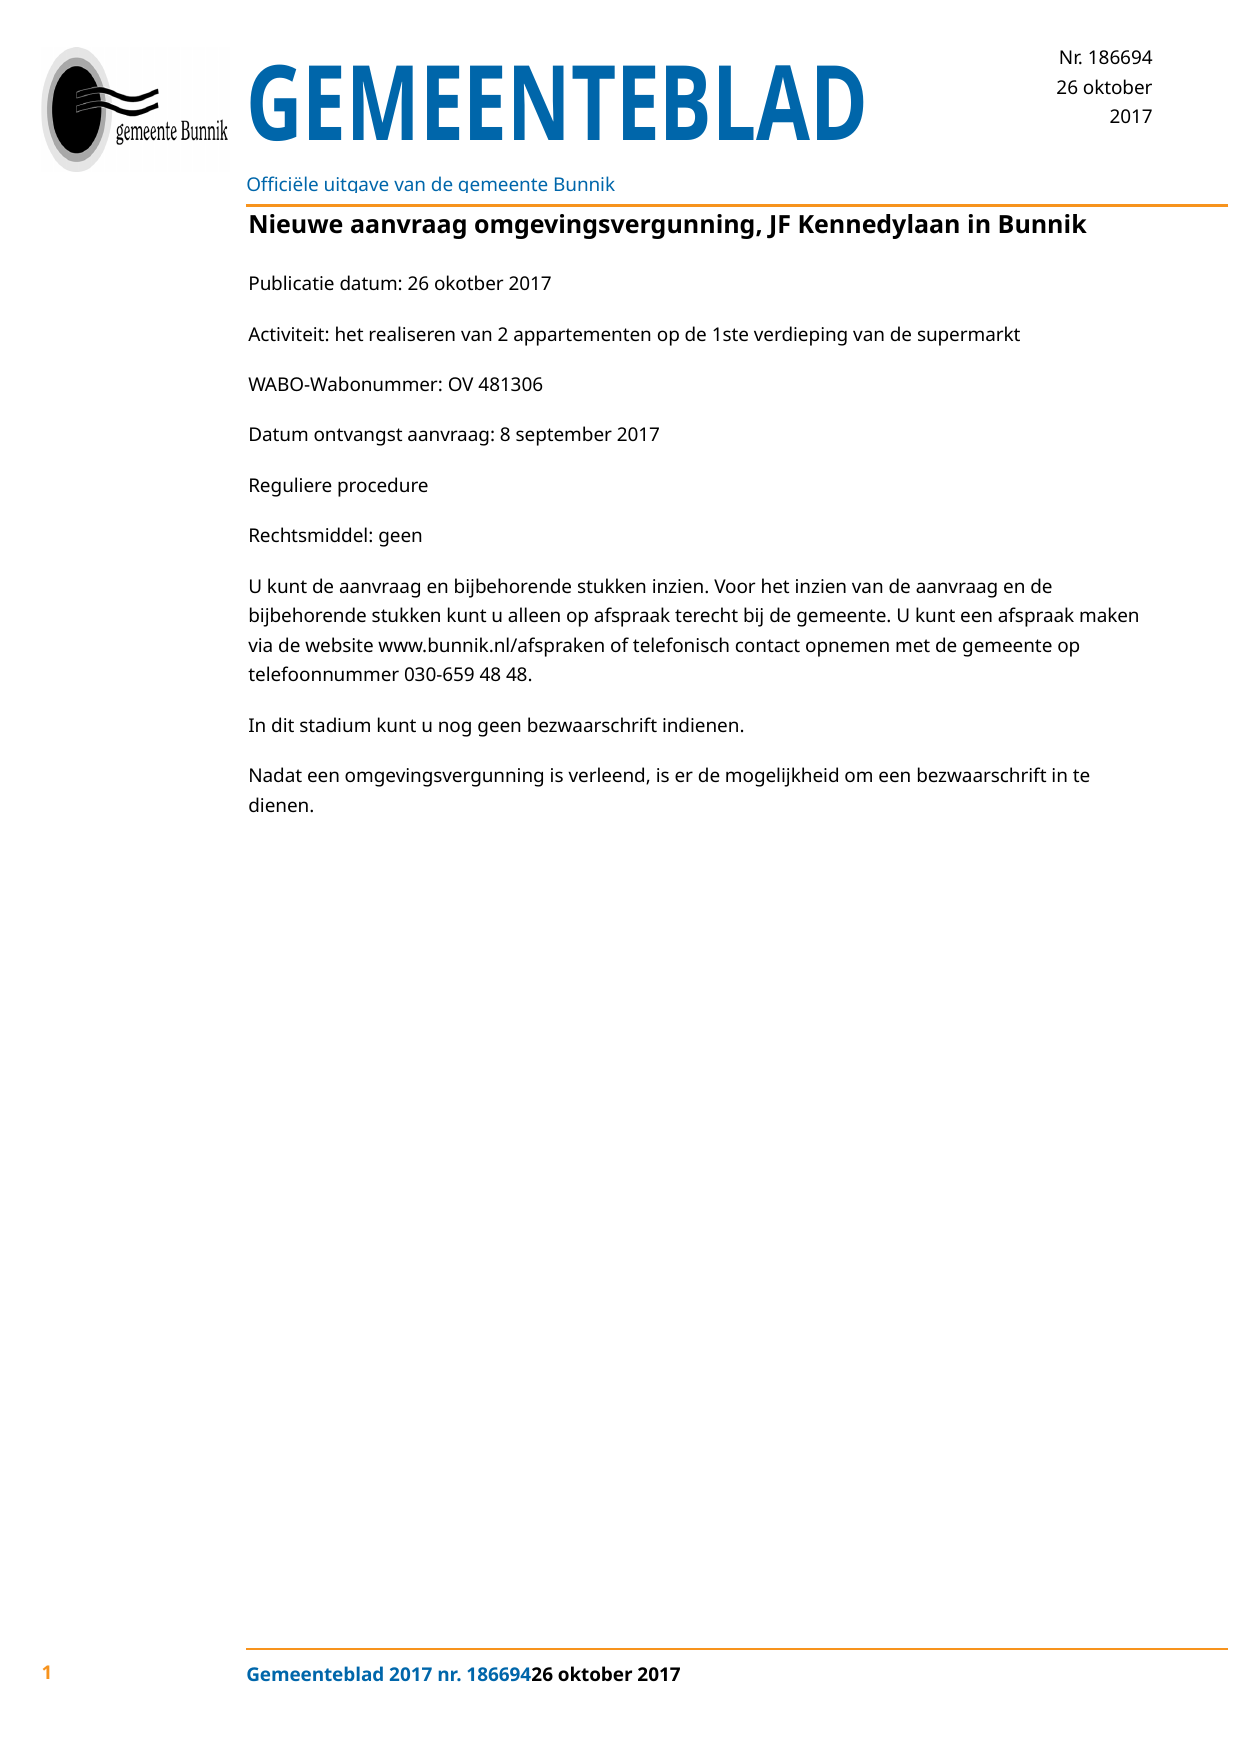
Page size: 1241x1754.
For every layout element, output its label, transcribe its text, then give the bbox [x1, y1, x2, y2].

text U kunt de aanvraag en bijbehorende stukken inzien. Voor het inzien van de aanvraag en de bijbehorende stukken kunt u alleen op afspraak terecht bij de gemeente. U kunt een afspraak maken via de website www.bunnik.nl/afspraken of telefonisch contact opnemen met de gemeente op telefoonnummer 030-659 48 48. [248, 573, 1152, 687]
text Activiteit: het realiseren van 2 appartementen op de 1ste verdieping van de supermarkt [248, 321, 1152, 346]
text WABO-Wabonummer: OV 481306 [248, 371, 1152, 397]
text In dit stadium kunt u nog geen bezwaarschrift indienen. [248, 712, 1152, 738]
text Datum ontvangst aanvraag: 8 september 2017 [248, 422, 1152, 447]
text Publicatie datum: 26 okotber 2017 [248, 270, 1152, 296]
text Rechtsmiddel: geen [248, 522, 1152, 548]
text Nadat een omgevingsvergunning is verleend, is er de mogelijkheid om een bezwaarschrift in te dienen. [248, 762, 1152, 818]
text Nieuwe aanvraag omgevingsvergunning, JF Kennedylaan in Bunnik [248, 207, 1152, 241]
picture [41, 47, 231, 172]
text Reguliere procedure [248, 472, 1152, 498]
